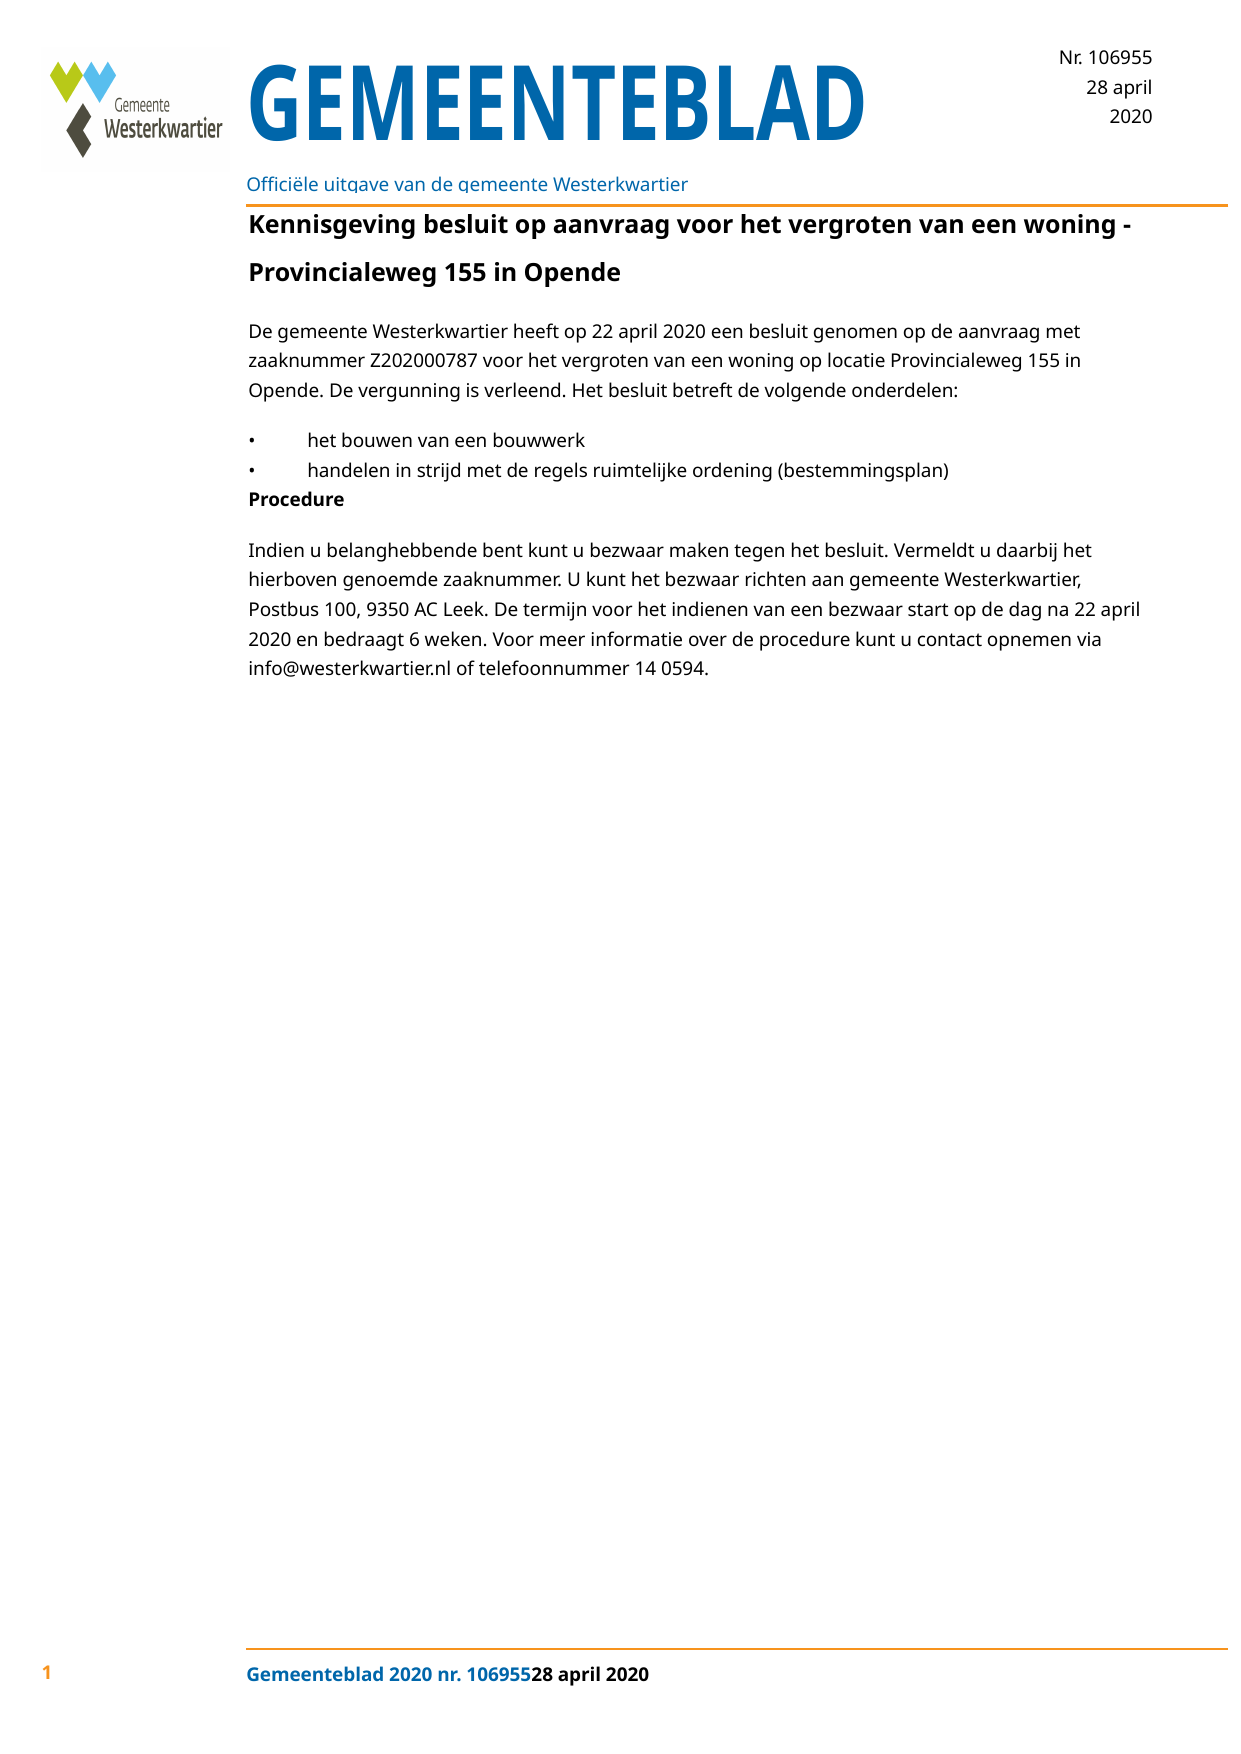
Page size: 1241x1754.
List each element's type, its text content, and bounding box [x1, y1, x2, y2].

text Indien u belanghebbende bent kunt u bezwaar maken tegen het besluit. Vermeldt u daarbij het hierboven genoemde zaaknummer. U kunt het bezwaar richten aan gemeente Westerkwartier, Postbus 100, 9350 AC Leek. De termijn voor het indienen van een bezwaar start op de dag na 22 april 2020 en bedraagt 6 weken. Voor meer informatie over de procedure kunt u contact opnemen via info@westerkwartier.nl of telefoonnummer 14 0594. [248, 537, 1152, 681]
text Kennisgeving besluit op aanvraag voor het vergroten van een woning - Provincialeweg 155 in Opende [248, 207, 1152, 288]
list het bouwen van een bouwwerk [248, 427, 1152, 453]
list handelen in strijd met de regels ruimtelijke ordening (bestemmingsplan) [248, 457, 1152, 483]
text Procedure [248, 487, 1152, 512]
text De gemeente Westerkwartier heeft op 22 april 2020 een besluit genomen op de aanvraag met zaaknummer Z202000787 voor het vergroten van een woning op locatie Provincialeweg 155 in Opende. De vergunning is verleend. Het besluit betreft de volgende onderdelen: [248, 318, 1152, 403]
picture [41, 47, 231, 172]
